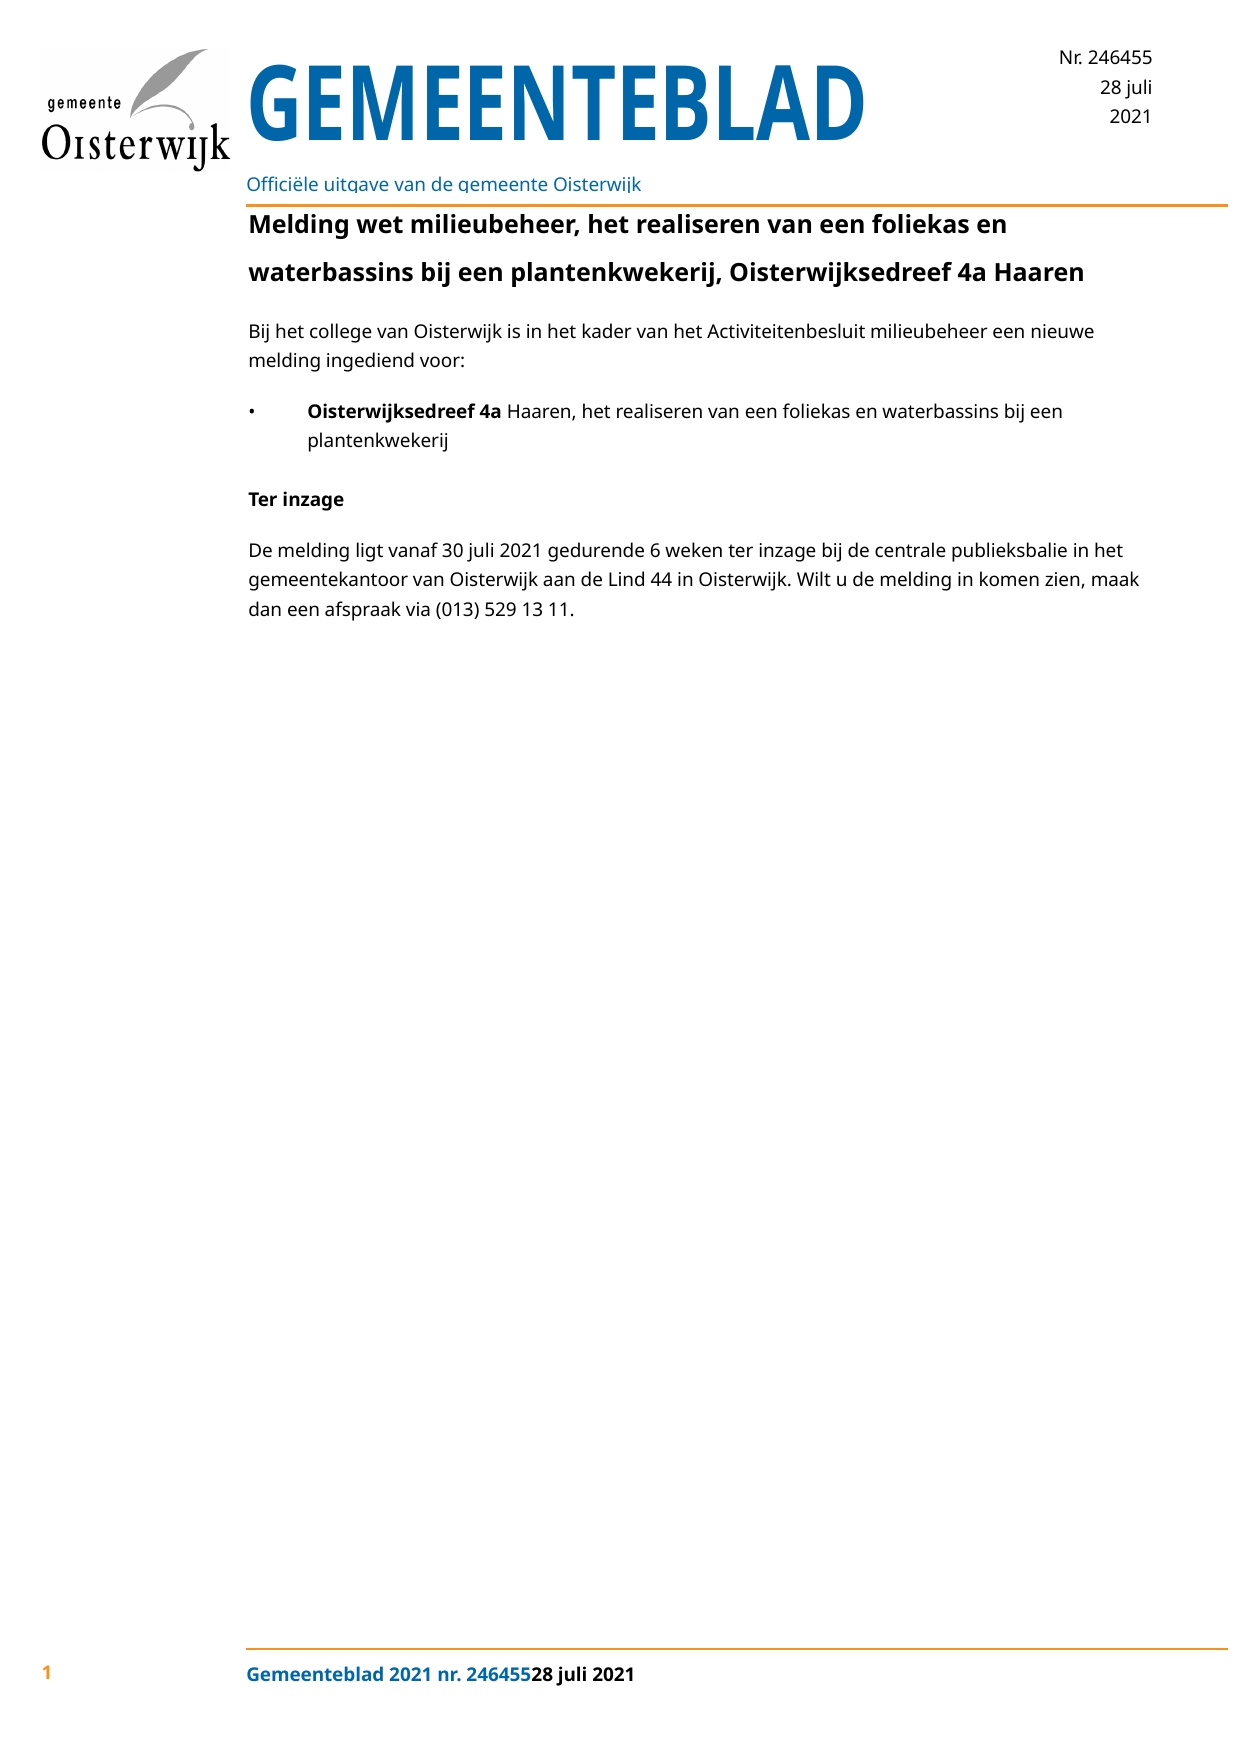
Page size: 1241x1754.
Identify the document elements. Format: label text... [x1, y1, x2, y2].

picture [41, 47, 231, 172]
text De melding ligt vanaf 30 juli 2021 gedurende 6 weken ter inzage bij de centrale publieksbalie in het gemeentekantoor van Oisterwijk aan de Lind 44 in Oisterwijk. Wilt u de melding in komen zien, maak dan een afspraak via (013) 529 13 11. [248, 537, 1152, 622]
list Oisterwijksedreef 4a Haaren, het realiseren van een foliekas en waterbassins bij een plantenkwekerij [248, 398, 1152, 453]
text Bij het college van Oisterwijk is in het kader van het Activiteitenbesluit milieubeheer een nieuwe melding ingediend voor: [248, 318, 1152, 373]
text Melding wet milieubeheer, het realiseren van een foliekas en waterbassins bij een plantenkwekerij, Oisterwijksedreef 4a Haaren [248, 207, 1152, 288]
text Ter inzage [248, 487, 1152, 512]
